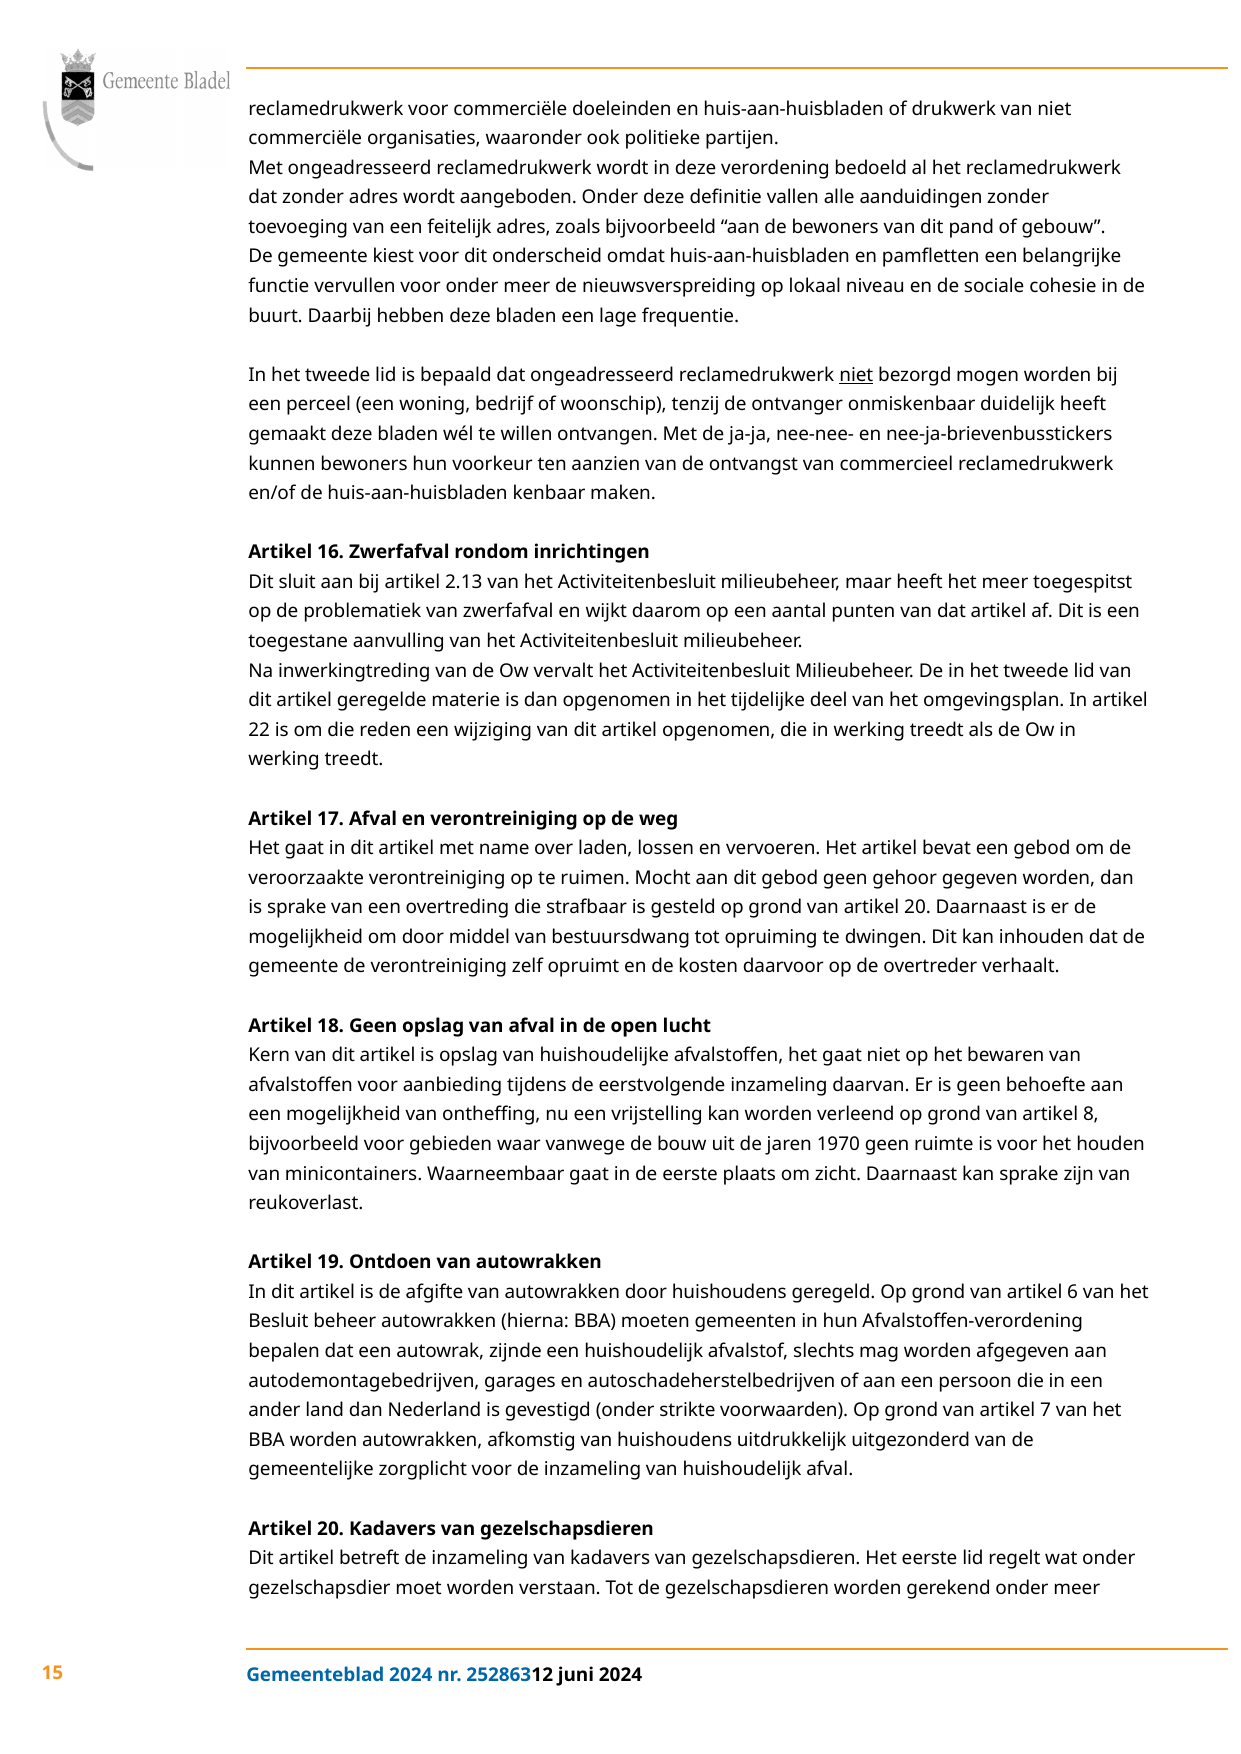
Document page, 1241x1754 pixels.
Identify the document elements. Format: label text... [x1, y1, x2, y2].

text Dit sluit aan bij artikel 2.13 van het Activiteitenbesluit milieubeheer, maar heeft het meer toegespitst op de problematiek van zwerfafval en wijkt daarom op een aantal punten van dat artikel af. Dit is een toegestane aanvulling van het Activiteitenbesluit milieubeheer. [248, 568, 1152, 653]
picture [41, 47, 231, 172]
text Het gaat in dit artikel met name over laden, lossen en vervoeren. Het artikel bevat een gebod om de veroorzaakte verontreiniging op te ruimen. Mocht aan dit gebod geen gehoor gegeven worden, dan is sprake van een overtreding die strafbaar is gesteld op grond van artikel 20. Daarnaast is er de mogelijkheid om door middel van bestuursdwang tot opruiming te dwingen. Dit kan inhouden dat de gemeente de verontreiniging zelf opruimt en de kosten daarvoor op de overtreder verhaalt. [248, 834, 1152, 978]
text Na inwerkingtreding van de Ow vervalt het Activiteitenbesluit Milieubeheer. De in het tweede lid van dit artikel geregelde materie is dan opgenomen in het tijdelijke deel van het omgevingsplan. In artikel 22 is om die reden een wijziging van dit artikel opgenomen, die in werking treedt als de Ow in werking treedt. [248, 657, 1152, 771]
text Artikel 17. Afval en verontreiniging op de weg [248, 805, 1152, 831]
text Artikel 16. Zwerfafval rondom inrichtingen [248, 538, 1152, 564]
text Kern van dit artikel is opslag van huishoudelijke afvalstoffen, het gaat niet op het bewaren van afvalstoffen voor aanbieding tijdens de eerstvolgende inzameling daarvan. Er is geen behoefte aan een mogelijkheid van ontheffing, nu een vrijstelling kan worden verleend op grond van artikel 8, bijvoorbeeld voor gebieden waar vanwege de bouw uit de jaren 1970 geen ruimte is voor het houden van minicontainers. Waarneembaar gaat in de eerste plaats om zicht. Daarnaast kan sprake zijn van reukoverlast. [248, 1041, 1152, 1215]
text reclamedrukwerk voor commerciële doeleinden en huis-aan-huisbladen of drukwerk van niet commerciële organisaties, waaronder ook politieke partijen. [248, 95, 1152, 150]
text Artikel 18. Geen opslag van afval in de open lucht [248, 1012, 1152, 1038]
text De gemeente kiest voor dit onderscheid omdat huis-aan-huisbladen en pamfletten een belangrijke functie vervullen voor onder meer de nieuwsverspreiding op lokaal niveau en de sociale cohesie in de buurt. Daarbij hebben deze bladen een lage frequentie. [248, 243, 1152, 328]
text Dit artikel betreft de inzameling van kadavers van gezelschapsdieren. Het eerste lid regelt wat onder gezelschapsdier moet worden verstaan. Tot de gezelschapsdieren worden gerekend onder meer [248, 1544, 1152, 1600]
text Artikel 19. Ontdoen van autowrakken [248, 1248, 1152, 1274]
text In dit artikel is de afgifte van autowrakken door huishoudens geregeld. Op grond van artikel 6 van het Besluit beheer autowrakken (hierna: BBA) moeten gemeenten in hun Afvalstoffen-verordening bepalen dat een autowrak, zijnde een huishoudelijk afvalstof, slechts mag worden afgegeven aan autodemontagebedrijven, garages en autoschadeherstelbedrijven of aan een persoon die in een ander land dan Nederland is gevestigd (onder strikte voorwaarden). Op grond van artikel 7 van het BBA worden autowrakken, afkomstig van huishoudens uitdrukkelijk uitgezonderd van de gemeentelijke zorgplicht voor de inzameling van huishoudelijk afval. [248, 1278, 1152, 1481]
text In het tweede lid is bepaald dat ongeadresseerd reclamedrukwerk niet bezorgd mogen worden bij een perceel (een woning, bedrijf of woonschip), tenzij de ontvanger onmiskenbaar duidelijk heeft gemaakt deze bladen wél te willen ontvangen. Met de ja-ja, nee-nee- en nee-ja-brievenbusstickers kunnen bewoners hun voorkeur ten aanzien van de ontvangst van commercieel reclamedrukwerk en/of de huis-aan-huisbladen kenbaar maken. [248, 361, 1152, 505]
text Met ongeadresseerd reclamedrukwerk wordt in deze verordening bedoeld al het reclamedrukwerk dat zonder adres wordt aangeboden. Onder deze definitie vallen alle aanduidingen zonder toevoeging van een feitelijk adres, zoals bijvoorbeeld “aan de bewoners van dit pand of gebouw”. [248, 154, 1152, 239]
text Artikel 20. Kadavers van gezelschapsdieren [248, 1515, 1152, 1541]
